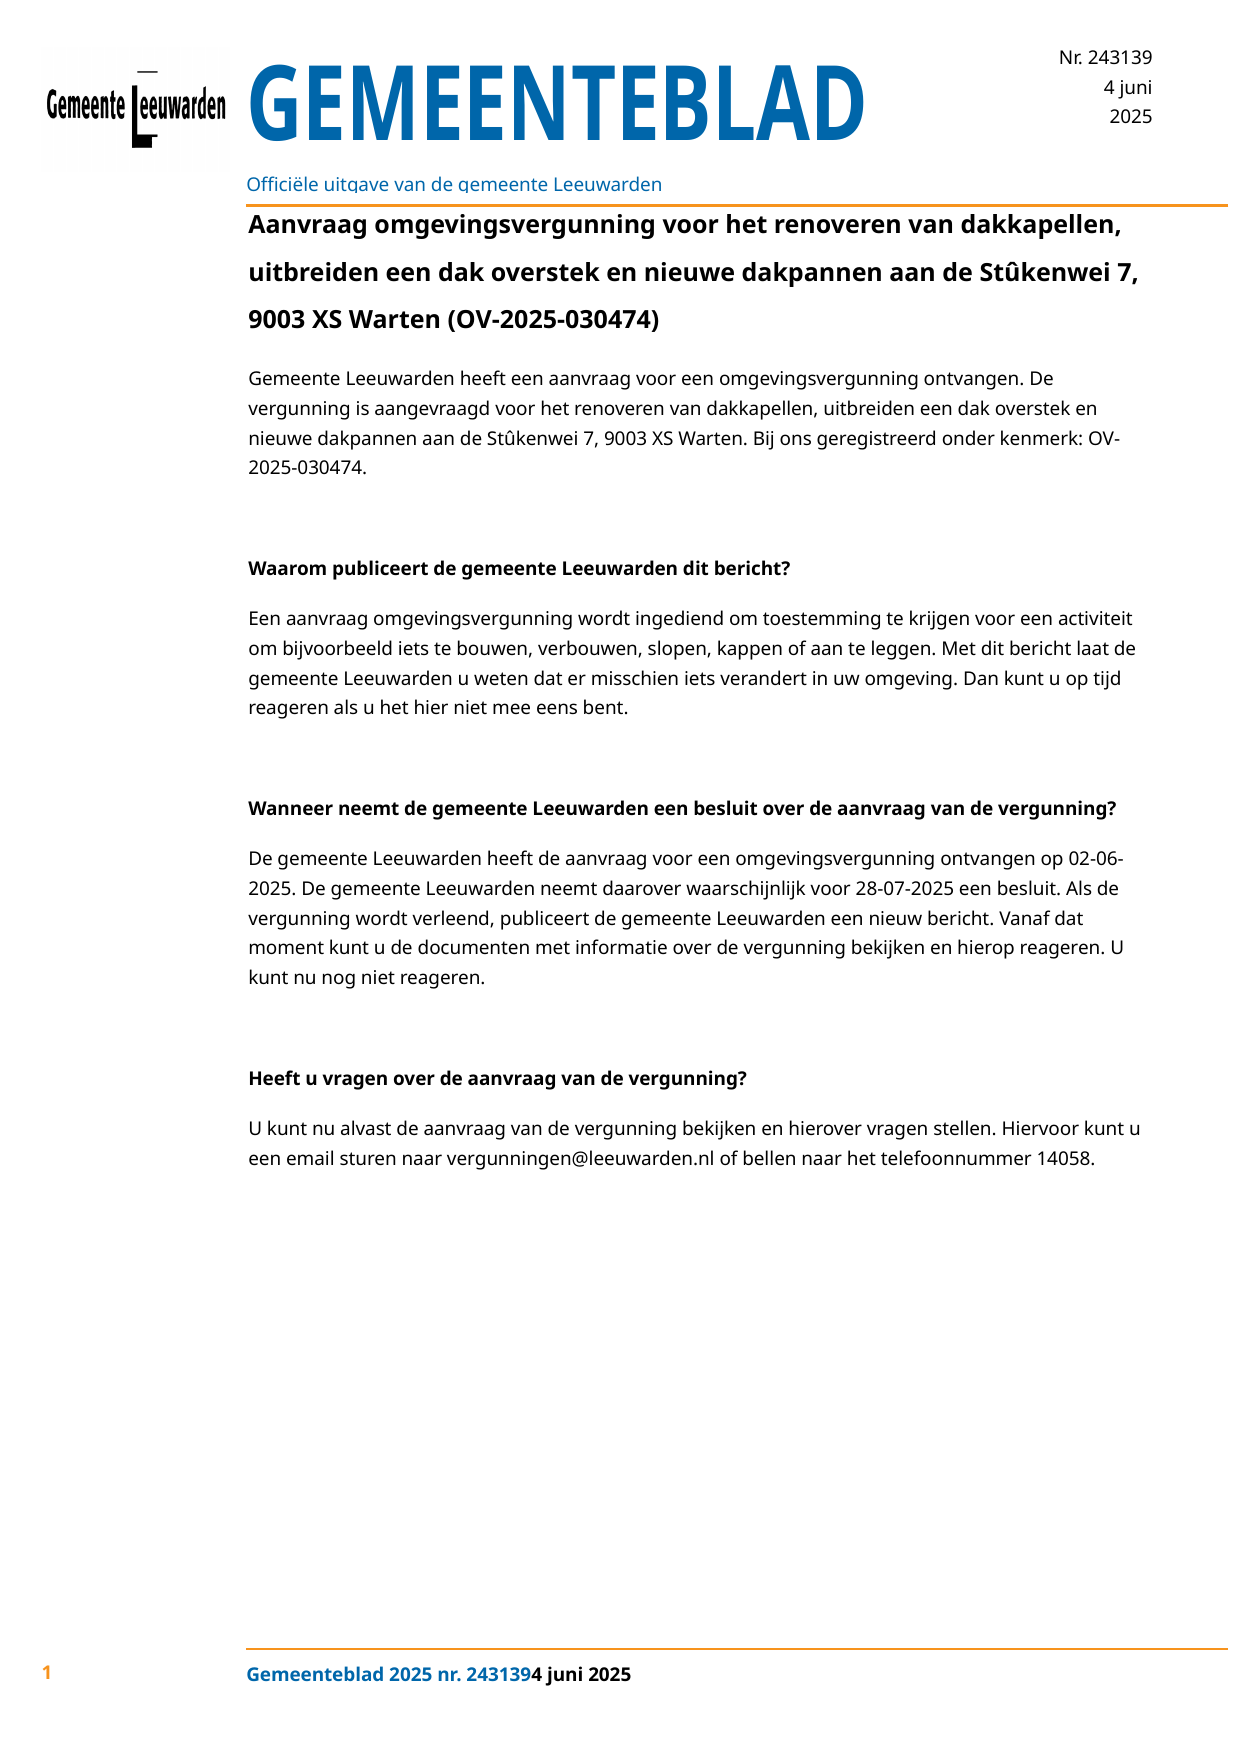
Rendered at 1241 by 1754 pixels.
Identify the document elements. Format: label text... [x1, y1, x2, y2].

text Wanneer neemt de gemeente Leeuwarden een besluit over de aanvraag van de vergunning? [248, 795, 1152, 821]
text Gemeente Leeuwarden heeft een aanvraag voor een omgevingsvergunning ontvangen. De vergunning is aangevraagd voor het renoveren van dakkapellen, uitbreiden een dak overstek en nieuwe dakpannen aan de Stûkenwei 7, 9003 XS Warten. Bij ons geregistreerd onder kenmerk: OV-2025-030474. [248, 366, 1152, 480]
text Aanvraag omgevingsvergunning voor het renoveren van dakkapellen, uitbreiden een dak overstek en nieuwe dakpannen aan de Stûkenwei 7, 9003 XS Warten (OV-2025-030474) [248, 207, 1152, 336]
text Heeft u vragen over de aanvraag van de vergunning? [248, 1065, 1152, 1090]
text De gemeente Leeuwarden heeft de aanvraag voor een omgevingsvergunning ontvangen op 02-06-2025. De gemeente Leeuwarden neemt daarover waarschijnlijk voor 28-07-2025 een besluit. Als de vergunning wordt verleend, publiceert de gemeente Leeuwarden een nieuw bericht. Vanaf dat moment kunt u de documenten met informatie over de vergunning bekijken en hierop reageren. U kunt nu nog niet reageren. [248, 846, 1152, 989]
text Waarom publiceert de gemeente Leeuwarden dit bericht? [248, 555, 1152, 581]
text U kunt nu alvast de aanvraag van de vergunning bekijken en hierover vragen stellen. Hiervoor kunt u een email sturen naar vergunningen@leeuwarden.nl of bellen naar het telefoonnummer 14058. [248, 1115, 1152, 1170]
picture [41, 47, 231, 172]
text Een aanvraag omgevingsvergunning wordt ingediend om toestemming te krijgen voor een activiteit om bijvoorbeeld iets te bouwen, verbouwen, slopen, kappen of aan te leggen. Met dit bericht laat de gemeente Leeuwarden u weten dat er misschien iets verandert in uw omgeving. Dan kunt u op tijd reageren als u het hier niet mee eens bent. [248, 606, 1152, 720]
